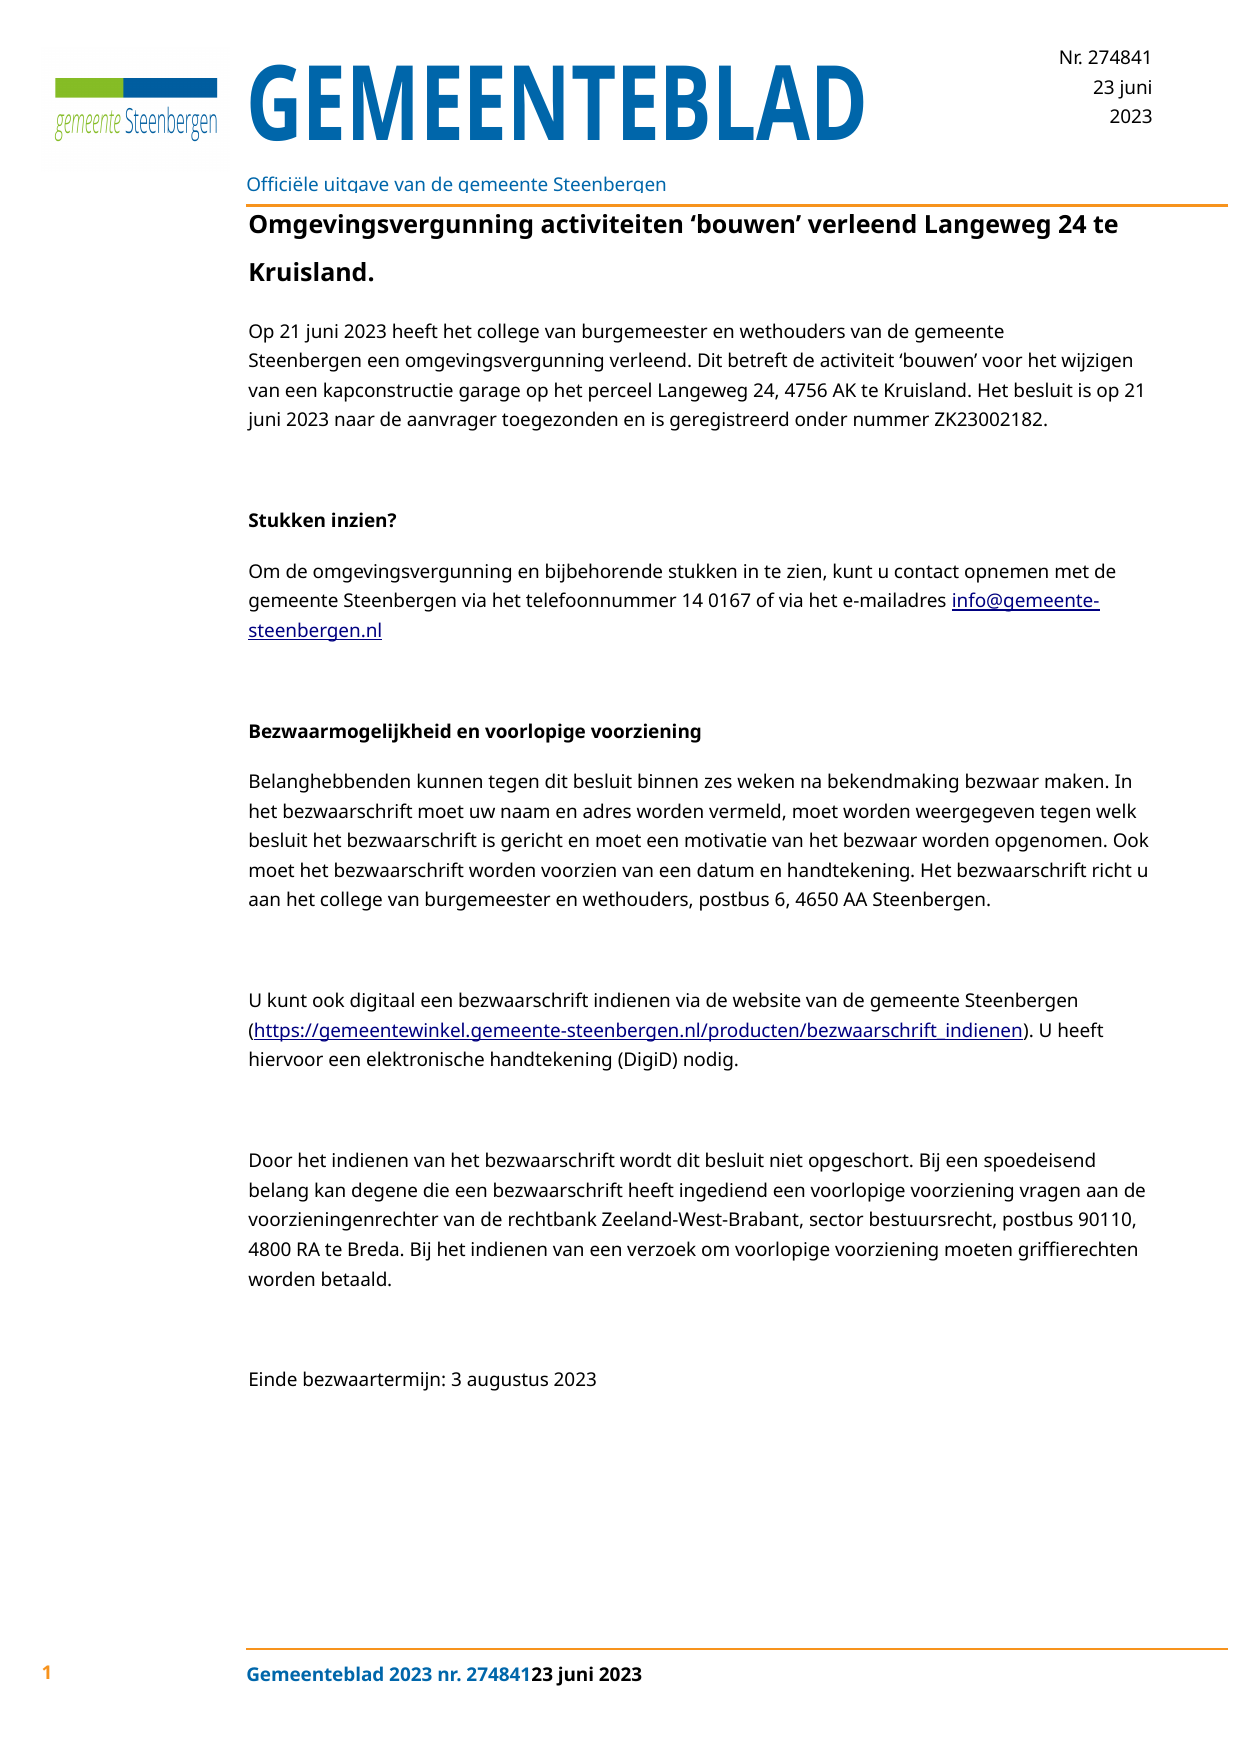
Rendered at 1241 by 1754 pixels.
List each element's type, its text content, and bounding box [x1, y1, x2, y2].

text Bezwaarmogelijkheid en voorlopige voorziening [248, 718, 1152, 744]
text Stukken inzien? [248, 507, 1152, 533]
text Op 21 juni 2023 heeft het college van burgemeester en wethouders van de gemeente Steenbergen een omgevingsvergunning verleend. Dit betreft de activiteit ‘bouwen’ voor het wijzigen van een kapconstructie garage op het perceel Langeweg 24, 4756 AK te Kruisland. Het besluit is op 21 juni 2023 naar de aanvrager toegezonden en is geregistreerd onder nummer ZK23002182. [248, 318, 1152, 432]
text Einde bezwaartermijn: 3 augustus 2023 [248, 1367, 1152, 1392]
text Om de omgevingsvergunning en bijbehorende stukken in te zien, kunt u contact opnemen met de gemeente Steenbergen via het telefoonnummer 14 0167 of via het e-mailadres info@gemeente-steenbergen.nl [248, 558, 1152, 643]
text Belanghebbenden kunnen tegen dit besluit binnen zes weken na bekendmaking bezwaar maken. In het bezwaarschrift moet uw naam en adres worden vermeld, moet worden weergegeven tegen welk besluit het bezwaarschrift is gericht en moet een motivatie van het bezwaar worden opgenomen. Ook moet het bezwaarschrift worden voorzien van een datum en handtekening. Het bezwaarschrift richt u aan het college van burgemeester en wethouders, postbus 6, 4650 AA Steenbergen. [248, 768, 1152, 912]
picture [41, 47, 231, 172]
text Omgevingsvergunning activiteiten ‘bouwen’ verleend Langeweg 24 te Kruisland. [248, 207, 1152, 288]
text U kunt ook digitaal een bezwaarschrift indienen via de website van de gemeente Steenbergen (https://gemeentewinkel.gemeente-steenbergen.nl/producten/bezwaarschrift_indienen). U heeft hiervoor een elektronische handtekening (DigiD) nodig. [248, 987, 1152, 1072]
text Door het indienen van het bezwaarschrift wordt dit besluit niet opgeschort. Bij een spoedeisend belang kan degene die een bezwaarschrift heeft ingediend een voorlopige voorziening vragen aan de voorzieningenrechter van de rechtbank Zeeland-West-Brabant, sector bestuursrecht, postbus 90110, 4800 RA te Breda. Bij het indienen van een verzoek om voorlopige voorziening moeten griffierechten worden betaald. [248, 1147, 1152, 1292]
